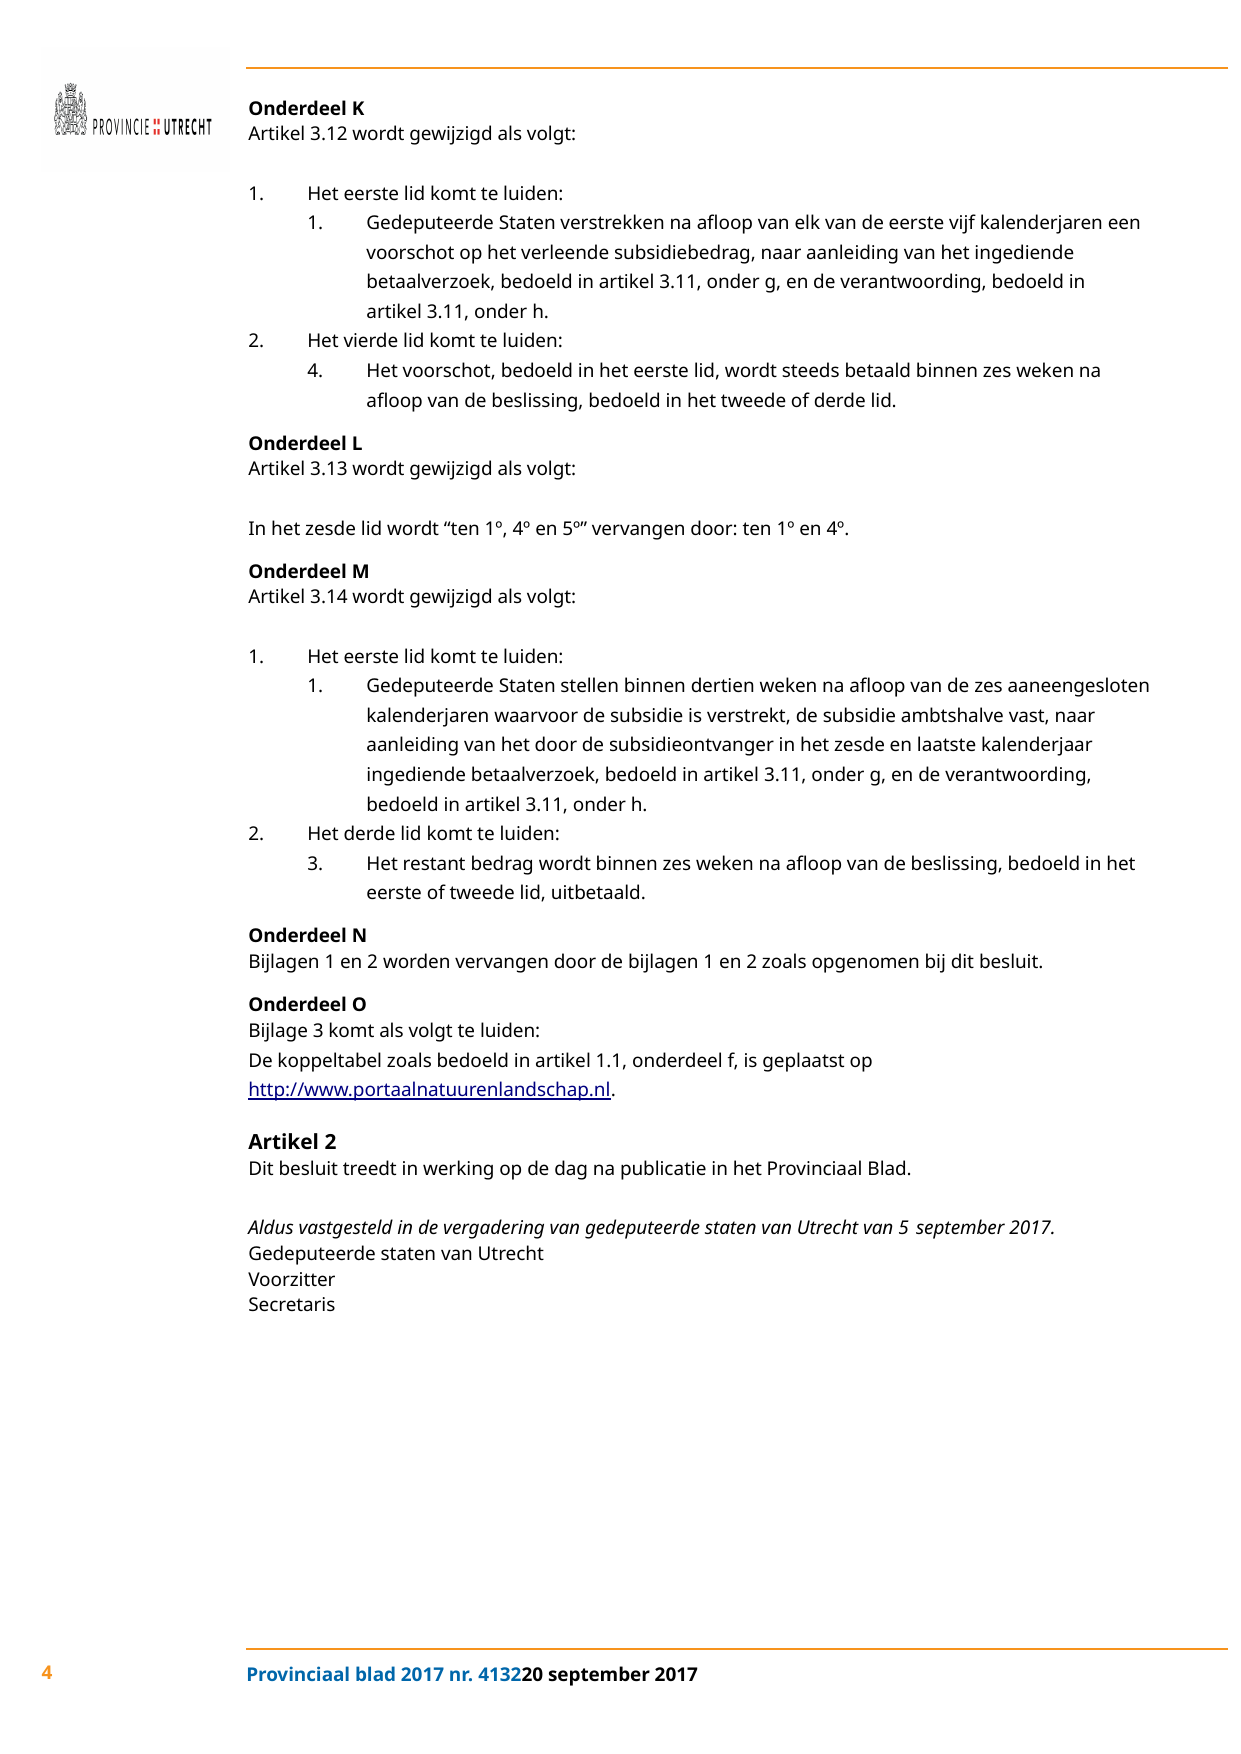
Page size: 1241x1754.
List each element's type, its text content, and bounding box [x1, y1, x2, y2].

text Onderdeel M [248, 558, 1152, 584]
text Voorzitter [248, 1266, 1152, 1292]
text Artikel 3.13 wordt gewijzigd als volgt: [248, 456, 1152, 481]
text Onderdeel N [248, 923, 1152, 948]
list Het voorschot, bedoeld in het eerste lid, wordt steeds betaald binnen zes weken na afloop van de beslissing, bedoeld in het tweede of derde lid. [307, 357, 1152, 412]
text Aldus vastgesteld in de vergadering van gedeputeerde staten van Utrecht van 5 september 2017. [248, 1214, 1152, 1240]
list Het restant bedrag wordt binnen zes weken na afloop van de beslissing, bedoeld in het eerste of tweede lid, uitbetaald. [307, 850, 1152, 905]
text Onderdeel K [248, 95, 1152, 121]
list Gedeputeerde Staten stellen binnen dertien weken na afloop van de zes aaneengesloten kalenderjaren waarvoor de subsidie is verstrekt, de subsidie ambtshalve vast, naar aanleiding van het door de subsidieontvanger in het zesde en laatste kalenderjaar ingediende betaalverzoek, bedoeld in artikel 3.11, onder g, en de verantwoording, bedoeld in artikel 3.11, onder h. [307, 672, 1152, 816]
text In het zesde lid wordt “ten 1º, 4º en 5º” vervangen door: ten 1º en 4º. [248, 515, 1152, 541]
list Gedeputeerde Staten verstrekken na afloop van elk van de eerste vijf kalenderjaren een voorschot op het verleende subsidiebedrag, naar aanleiding van het ingediende betaalverzoek, bedoeld in artikel 3.11, onder g, en de verantwoording, bedoeld in artikel 3.11, onder h. [307, 209, 1152, 324]
text Secretaris [248, 1292, 1152, 1317]
text Gedeputeerde staten van Utrecht [248, 1240, 1152, 1266]
text Bijlagen 1 en 2 worden vervangen door de bijlagen 1 en 2 zoals opgenomen bij dit besluit. [248, 948, 1152, 974]
text Bijlage 3 komt als volgt te luiden: [248, 1017, 1152, 1043]
text Artikel 3.12 wordt gewijzigd als volgt: [248, 121, 1152, 146]
list Het eerste lid komt te luiden: [248, 643, 1152, 668]
text De koppeltabel zoals bedoeld in artikel 1.1, onderdeel f, is geplaatst op http://www.portaalnatuurenlandschap.nl. [248, 1047, 1152, 1102]
list Het vierde lid komt te luiden: [248, 328, 1152, 353]
picture [41, 47, 231, 172]
list Het derde lid komt te luiden: [248, 820, 1152, 846]
text Artikel 3.14 wordt gewijzigd als volgt: [248, 584, 1152, 609]
text Artikel 2 [248, 1127, 1152, 1155]
list Het eerste lid komt te luiden: [248, 180, 1152, 205]
text Onderdeel O [248, 991, 1152, 1017]
text Dit besluit treedt in werking op de dag na publicatie in het Provinciaal Blad. [248, 1155, 1152, 1181]
text Onderdeel L [248, 430, 1152, 456]
